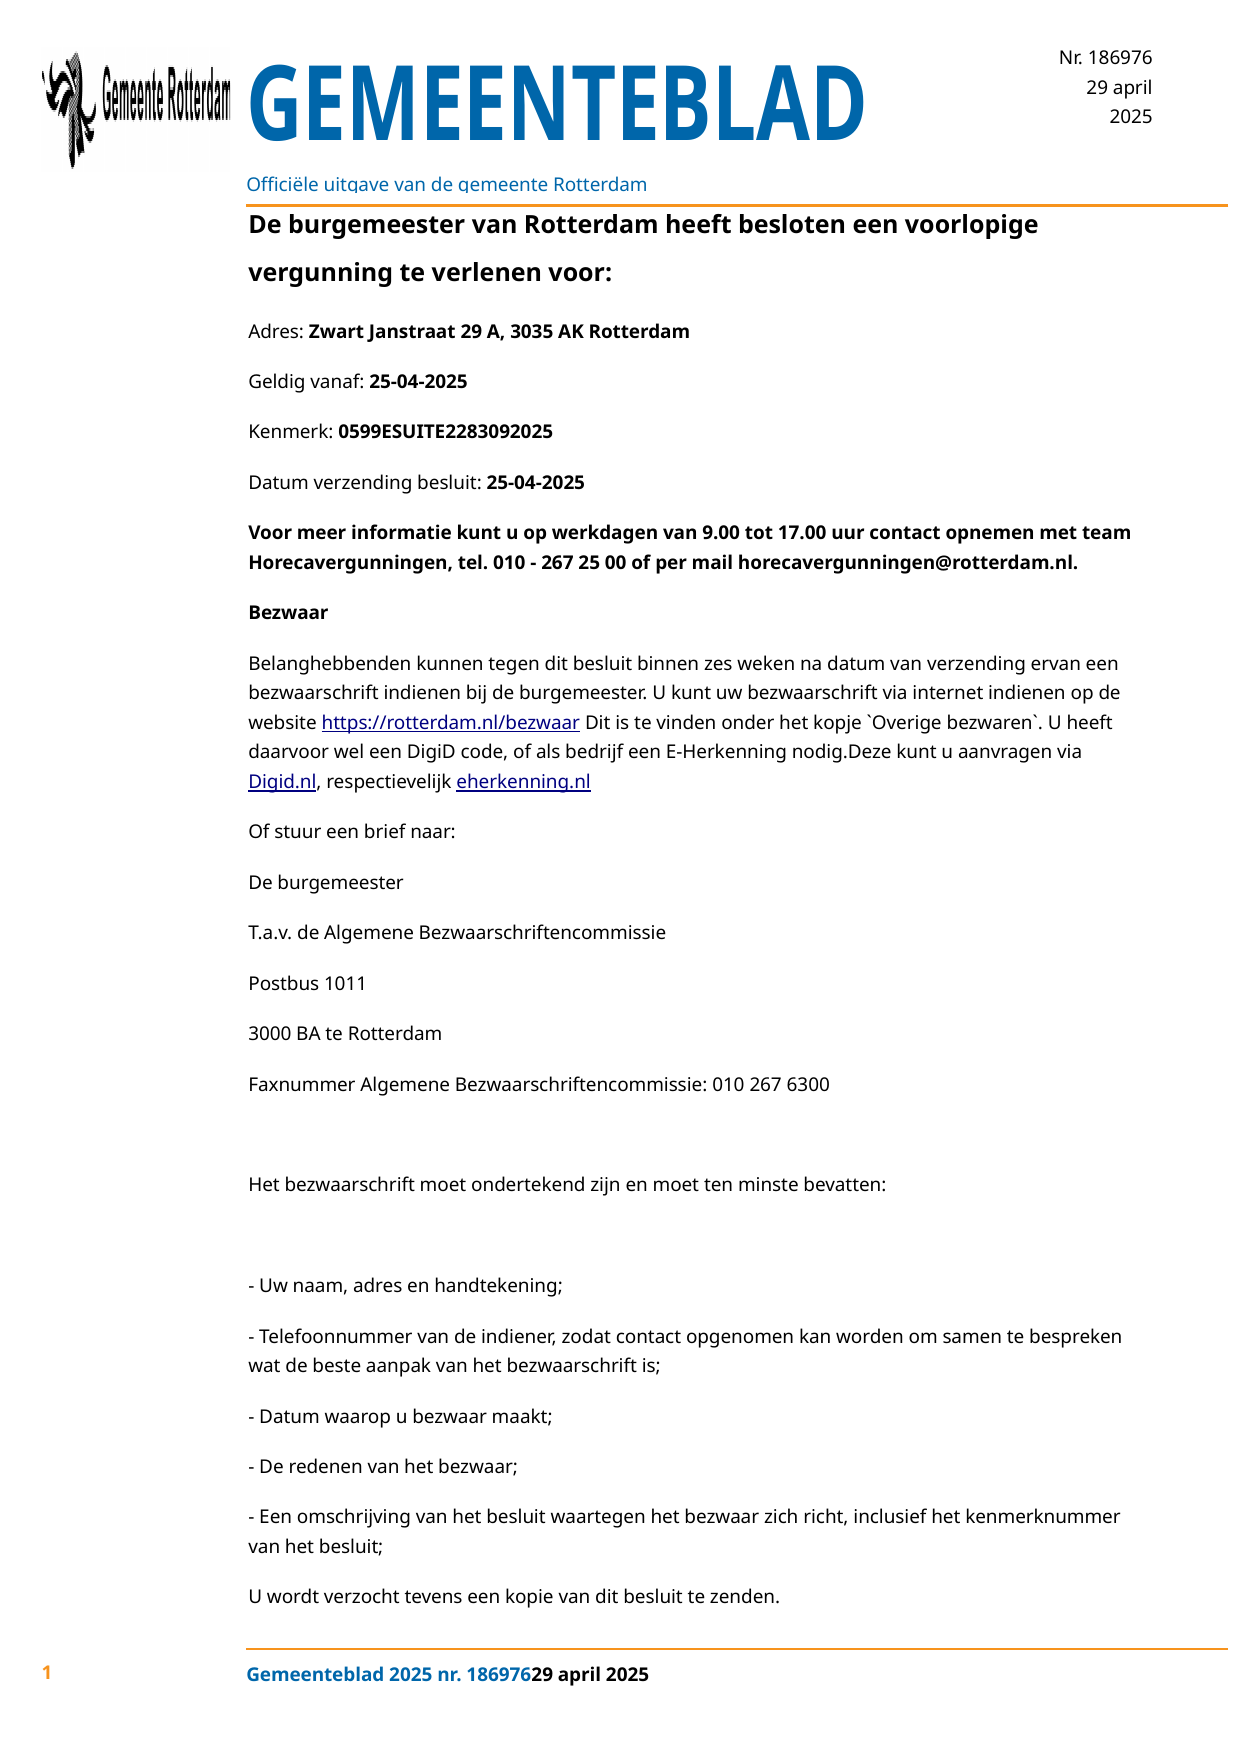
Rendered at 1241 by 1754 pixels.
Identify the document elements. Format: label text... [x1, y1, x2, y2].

text - Uw naam, adres en handtekening; [248, 1272, 1152, 1298]
text Postbus 1011 [248, 970, 1152, 996]
text Kenmerk: 0599ESUITE2283092025 [248, 419, 1152, 444]
text - Een omschrijving van het besluit waartegen het bezwaar zich richt, inclusief het kenmerknummer van het besluit; [248, 1504, 1152, 1559]
text T.a.v. de Algemene Bezwaarschriftencommissie [248, 919, 1152, 945]
text Adres: Zwart Janstraat 29 A, 3035 AK Rotterdam [248, 318, 1152, 344]
text - Datum waarop u bezwaar maakt; [248, 1403, 1152, 1429]
text - De redenen van het bezwaar; [248, 1453, 1152, 1479]
text Belanghebbenden kunnen tegen dit besluit binnen zes weken na datum van verzending ervan een bezwaarschrift indienen bij de burgemeester. U kunt uw bezwaarschrift via internet indienen op de website https://rotterdam.nl/bezwaar Dit is te vinden onder het kopje `Overige bezwaren`. U heeft daarvoor wel een DigiD code, of als bedrijf een E-Herkenning nodig.Deze kunt u aanvragen via Digid.nl, respectievelijk eherkenning.nl [248, 650, 1152, 794]
text - Telefoonnummer van de indiener, zodat contact opgenomen kan worden om samen te bespreken wat de beste aanpak van het bezwaarschrift is; [248, 1323, 1152, 1378]
text Voor meer informatie kunt u op werkdagen van 9.00 tot 17.00 uur contact opnemen met team Horecavergunningen, tel. 010 - 267 25 00 of per mail horecavergunningen@rotterdam.nl. [248, 519, 1152, 575]
text De burgemeester van Rotterdam heeft besloten een voorlopige vergunning te verlenen voor: [248, 207, 1152, 288]
text Datum verzending besluit: 25-04-2025 [248, 469, 1152, 495]
text Of stuur een brief naar: [248, 819, 1152, 844]
text De burgemeester [248, 869, 1152, 895]
text Het bezwaarschrift moet ondertekend zijn en moet ten minste bevatten: [248, 1172, 1152, 1197]
text 3000 BA te Rotterdam [248, 1020, 1152, 1046]
text Geldig vanaf: 25-04-2025 [248, 368, 1152, 394]
picture [41, 47, 231, 172]
text U wordt verzocht tevens een kopie van dit besluit te zenden. [248, 1584, 1152, 1609]
text Faxnummer Algemene Bezwaarschriftencommissie: 010 267 6300 [248, 1071, 1152, 1097]
text Bezwaar [248, 599, 1152, 625]
